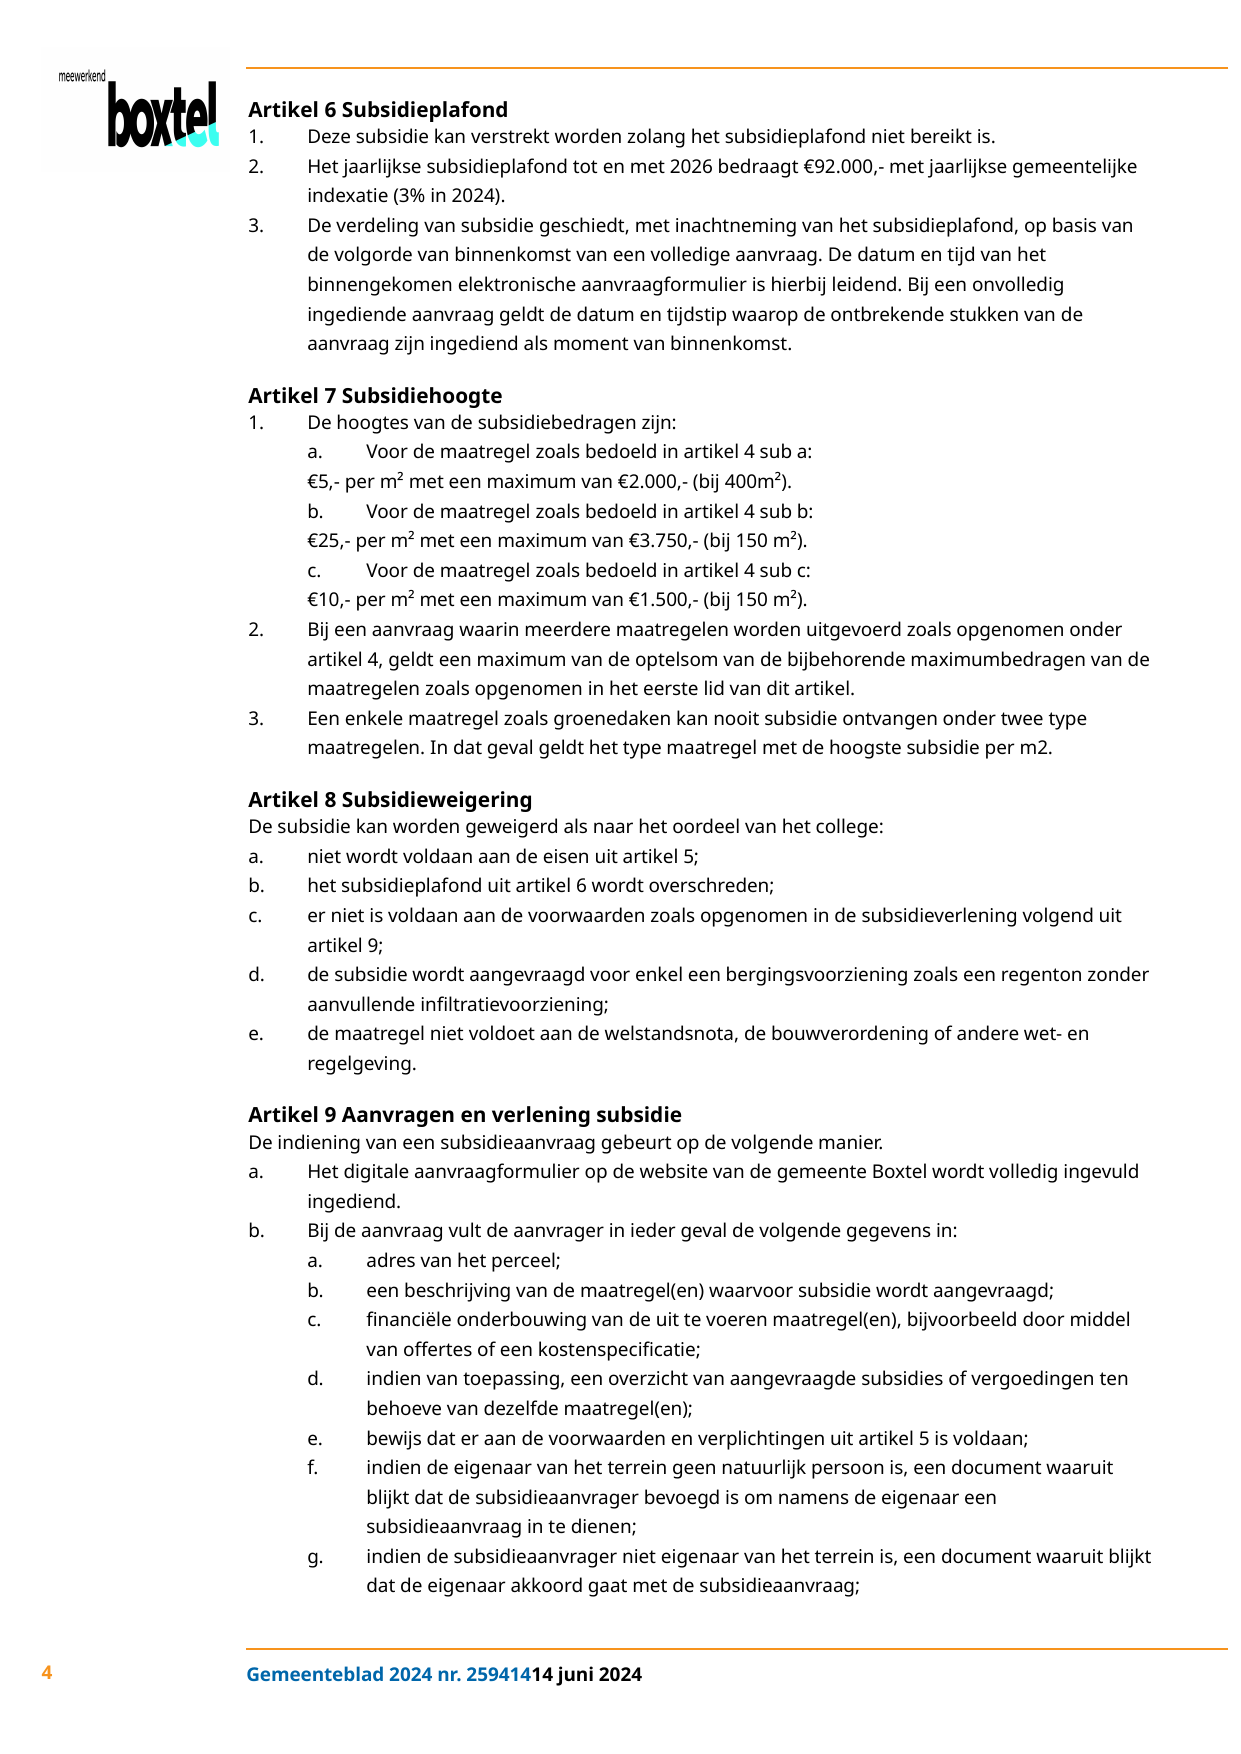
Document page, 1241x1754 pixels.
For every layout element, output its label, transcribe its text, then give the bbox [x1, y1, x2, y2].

text De subsidie kan worden geweigerd als naar het oordeel van het college: [248, 813, 1152, 839]
list De verdeling van subsidie geschiedt, met inachtneming van het subsidieplafond, op basis van de volgorde van binnenkomst van een volledige aanvraag. De datum en tijd van het binnengekomen elektronische aanvraagformulier is hierbij leidend. Bij een onvolledig ingediende aanvraag geldt de datum en tijdstip waarop de ontbrekende stukken van de aanvraag zijn ingediend als moment van binnenkomst. [248, 212, 1152, 356]
list bewijs dat er aan de voorwaarden en verplichtingen uit artikel 5 is voldaan; [307, 1425, 1152, 1451]
list het subsidieplafond uit artikel 6 wordt overschreden; [248, 873, 1152, 898]
list €10,- per m² met een maximum van €1.500,- (bij 150 m²). [248, 587, 1152, 612]
list Deze subsidie kan verstrekt worden zolang het subsidieplafond niet bereikt is. [248, 123, 1152, 149]
text Artikel 8 Subsidieweigering [248, 785, 1152, 813]
list Voor de maatregel zoals bedoeld in artikel 4 sub c: [307, 557, 1152, 583]
picture [41, 47, 231, 172]
text De indiening van een subsidieaanvraag gebeurt op de volgende manier. [248, 1129, 1152, 1155]
list er niet is voldaan aan de voorwaarden zoals opgenomen in de subsidieverlening volgend uit artikel 9; [248, 902, 1152, 957]
list indien van toepassing, een overzicht van aangevraagde subsidies of vergoedingen ten behoeve van dezelfde maatregel(en); [307, 1366, 1152, 1421]
list Voor de maatregel zoals bedoeld in artikel 4 sub a: [307, 439, 1152, 464]
list Het jaarlijkse subsidieplafond tot en met 2026 bedraagt €92.000,- met jaarlijkse gemeentelijke indexatie (3% in 2024). [248, 153, 1152, 208]
list Een enkele maatregel zoals groenedaken kan nooit subsidie ontvangen onder twee type maatregelen. In dat geval geldt het type maatregel met de hoogste subsidie per m2. [248, 705, 1152, 760]
list de maatregel niet voldoet aan de welstandsnota, de bouwverordening of andere wet- en regelgeving. [248, 1021, 1152, 1076]
text Artikel 6 Subsidieplafond [248, 95, 1152, 123]
list Het digitale aanvraagformulier op de website van de gemeente Boxtel wordt volledig ingevuld ingediend. [248, 1158, 1152, 1214]
list Bij de aanvraag vult de aanvrager in ieder geval de volgende gegevens in: [248, 1218, 1152, 1243]
list €25,- per m² met een maximum van €3.750,- (bij 150 m²). [248, 527, 1152, 553]
list financiële onderbouwing van de uit te voeren maatregel(en), bijvoorbeeld door middel van offertes of een kostenspecificatie; [307, 1306, 1152, 1362]
list Voor de maatregel zoals bedoeld in artikel 4 sub b: [307, 498, 1152, 524]
text Artikel 7 Subsidiehoogte [248, 381, 1152, 409]
list De hoogtes van de subsidiebedragen zijn: [248, 409, 1152, 435]
list indien de subsidieaanvrager niet eigenaar van het terrein is, een document waaruit blijkt dat de eigenaar akkoord gaat met de subsidieaanvraag; [307, 1543, 1152, 1598]
list een beschrijving van de maatregel(en) waarvoor subsidie wordt aangevraagd; [307, 1277, 1152, 1303]
list adres van het perceel; [307, 1247, 1152, 1273]
list indien de eigenaar van het terrein geen natuurlijk persoon is, een document waaruit blijkt dat de subsidieaanvrager bevoegd is om namens de eigenaar een subsidieaanvraag in te dienen; [307, 1454, 1152, 1539]
text Artikel 9 Aanvragen en verlening subsidie [248, 1101, 1152, 1129]
list Bij een aanvraag waarin meerdere maatregelen worden uitgevoerd zoals opgenomen onder artikel 4, geldt een maximum van de optelsom van de bijbehorende maximumbedragen van de maatregelen zoals opgenomen in het eerste lid van dit artikel. [248, 616, 1152, 701]
list de subsidie wordt aangevraagd voor enkel een bergingsvoorziening zoals een regenton zonder aanvullende infiltratievoorziening; [248, 961, 1152, 1017]
list €5,- per m² met een maximum van €2.000,- (bij 400m²). [248, 468, 1152, 494]
list niet wordt voldaan aan de eisen uit artikel 5; [248, 843, 1152, 869]
